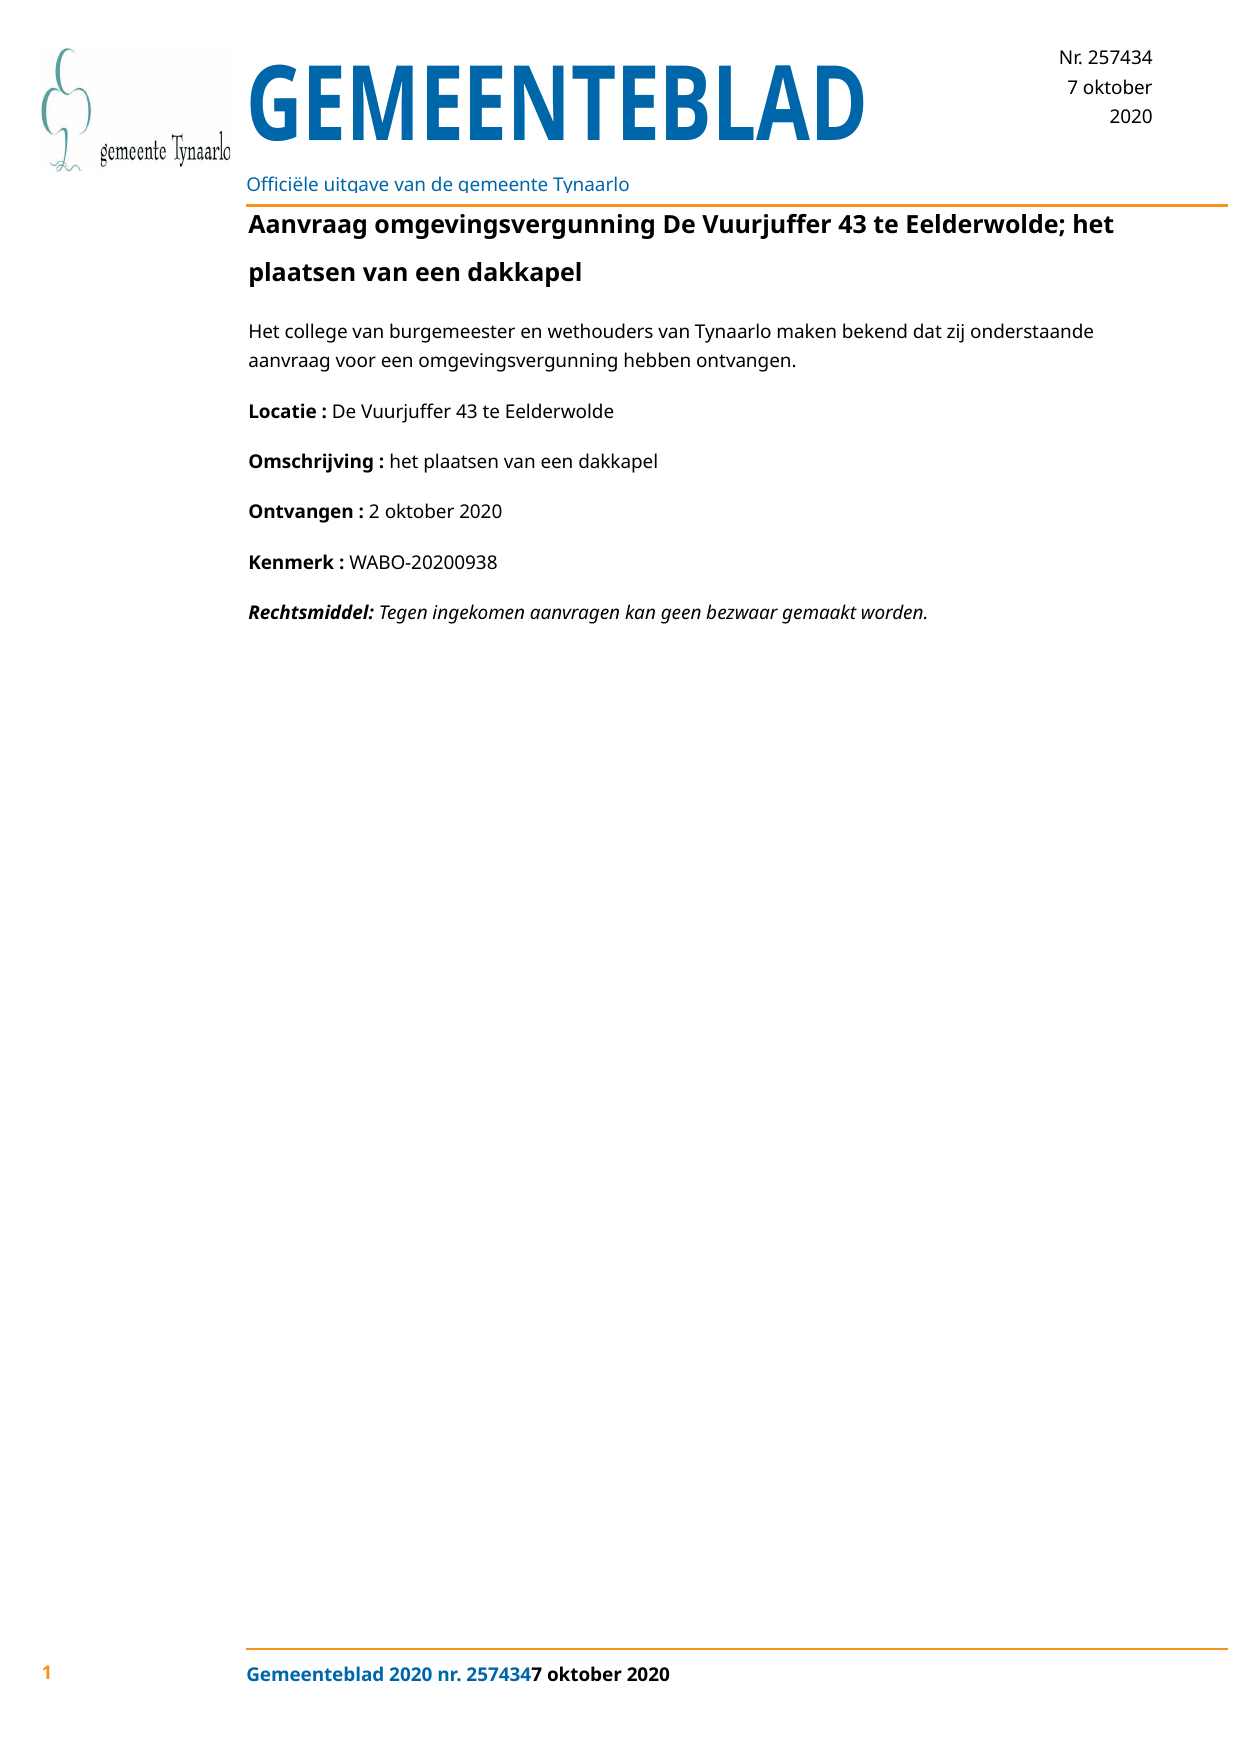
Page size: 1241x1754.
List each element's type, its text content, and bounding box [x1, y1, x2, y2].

text Ontvangen : 2 oktober 2020 [248, 499, 1152, 524]
text Locatie : De Vuurjuffer 43 te Eelderwolde [248, 398, 1152, 424]
picture [41, 47, 231, 172]
text Het college van burgemeester en wethouders van Tynaarlo maken bekend dat zij onderstaande aanvraag voor een omgevingsvergunning hebben ontvangen. [248, 318, 1152, 373]
text Rechtsmiddel: Tegen ingekomen aanvragen kan geen bezwaar gemaakt worden. [248, 599, 1152, 625]
text Omschrijving : het plaatsen van een dakkapel [248, 448, 1152, 474]
text Aanvraag omgevingsvergunning De Vuurjuffer 43 te Eelderwolde; het plaatsen van een dakkapel [248, 207, 1152, 288]
text Kenmerk : WABO-20200938 [248, 549, 1152, 575]
